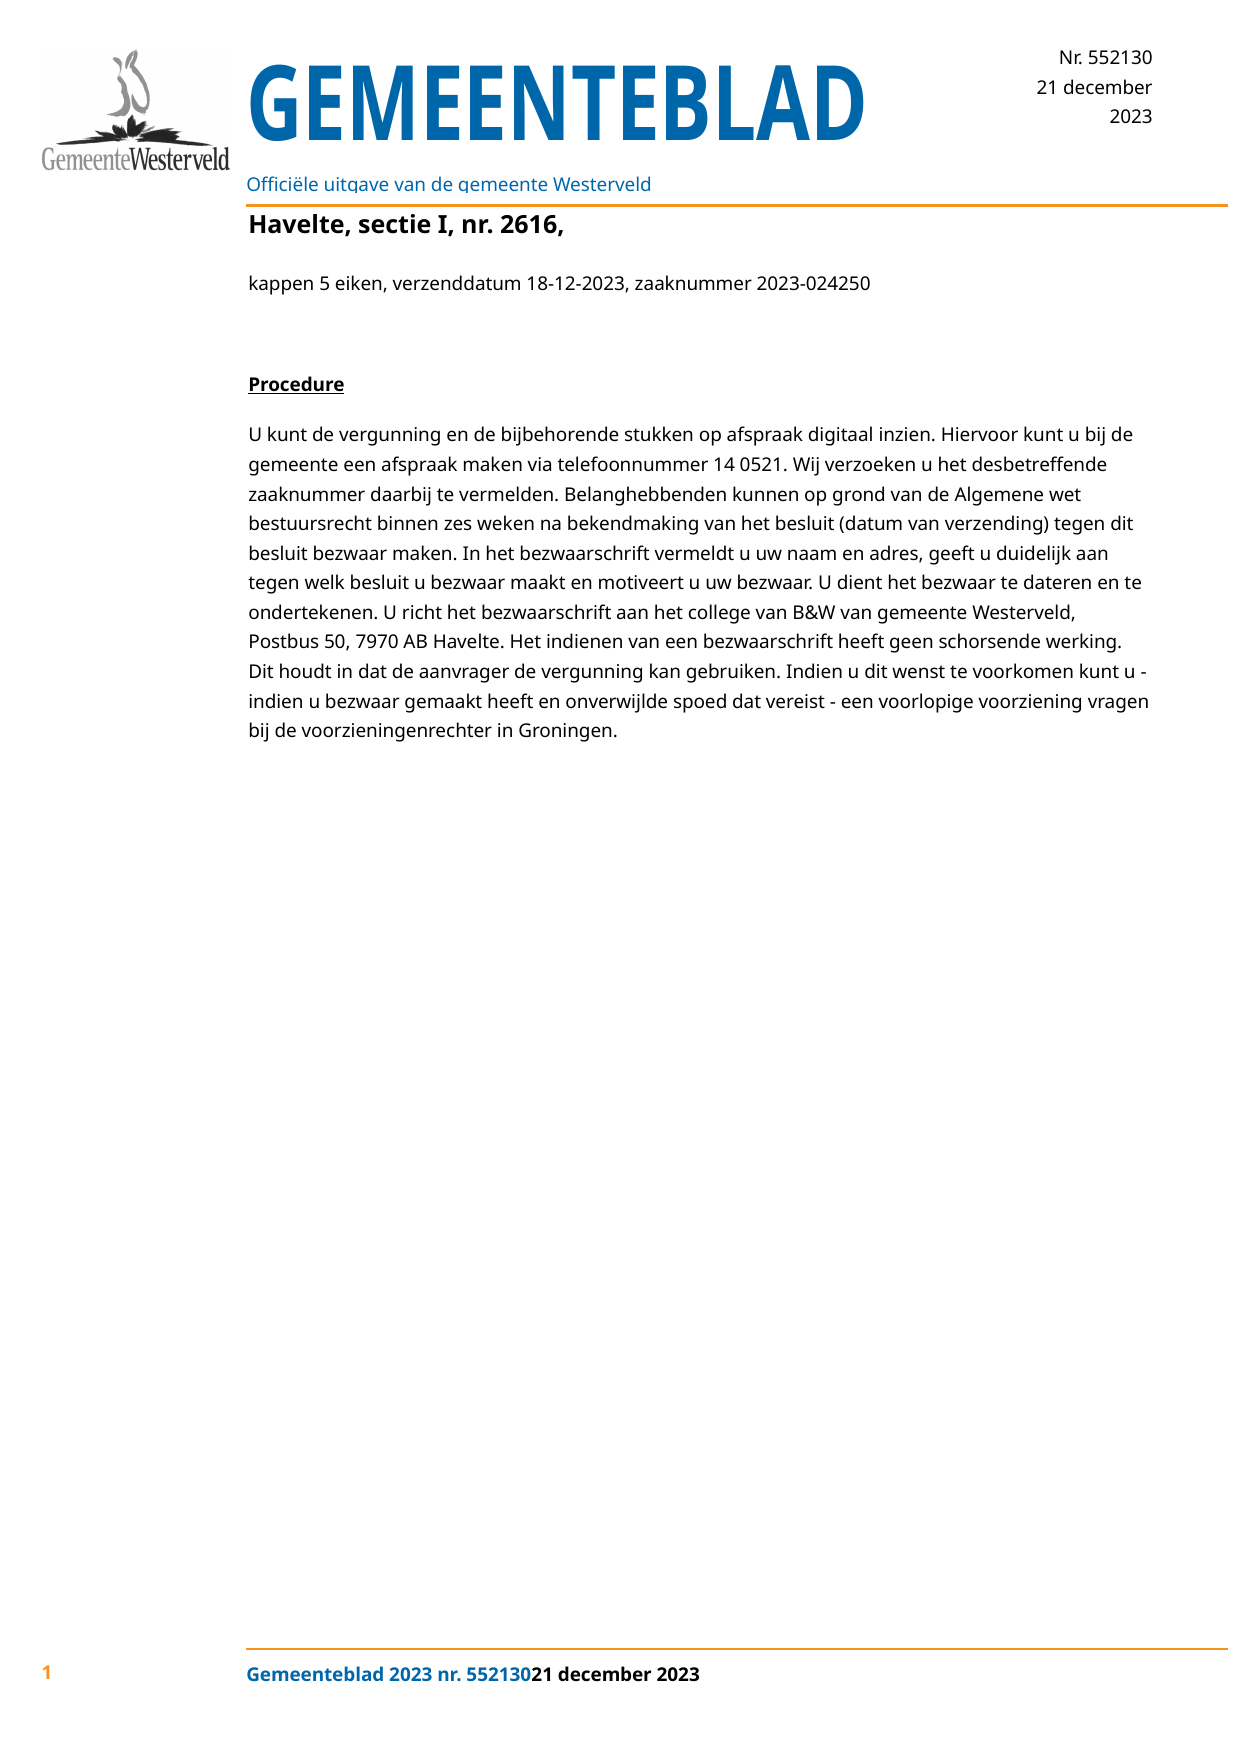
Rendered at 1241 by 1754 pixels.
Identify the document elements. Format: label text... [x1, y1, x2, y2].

text Havelte, sectie I, nr. 2616, [248, 207, 1152, 241]
text Procedure [248, 371, 1152, 397]
text U kunt de vergunning en de bijbehorende stukken op afspraak digitaal inzien. Hiervoor kunt u bij de gemeente een afspraak maken via telefoonnummer 14 0521. Wij verzoeken u het desbetreffende zaaknummer daarbij te vermelden. Belanghebbenden kunnen op grond van de Algemene wet bestuursrecht binnen zes weken na bekendmaking van het besluit (datum van verzending) tegen dit besluit bezwaar maken. In het bezwaarschrift vermeldt u uw naam en adres, geeft u duidelijk aan tegen welk besluit u bezwaar maakt en motiveert u uw bezwaar. U dient het bezwaar te dateren en te ondertekenen. U richt het bezwaarschrift aan het college van B&W van gemeente Westerveld, Postbus 50, 7970 AB Havelte. Het indienen van een bezwaarschrift heeft geen schorsende werking. Dit houdt in dat de aanvrager de vergunning kan gebruiken. Indien u dit wenst te voorkomen kunt u - indien u bezwaar gemaakt heeft en onverwijlde spoed dat vereist - een voorlopige voorziening vragen bij de voorzieningenrechter in Groningen. [248, 422, 1152, 743]
text kappen 5 eiken, verzenddatum 18-12-2023, zaaknummer 2023-024250 [248, 270, 1152, 296]
picture [41, 47, 231, 172]
